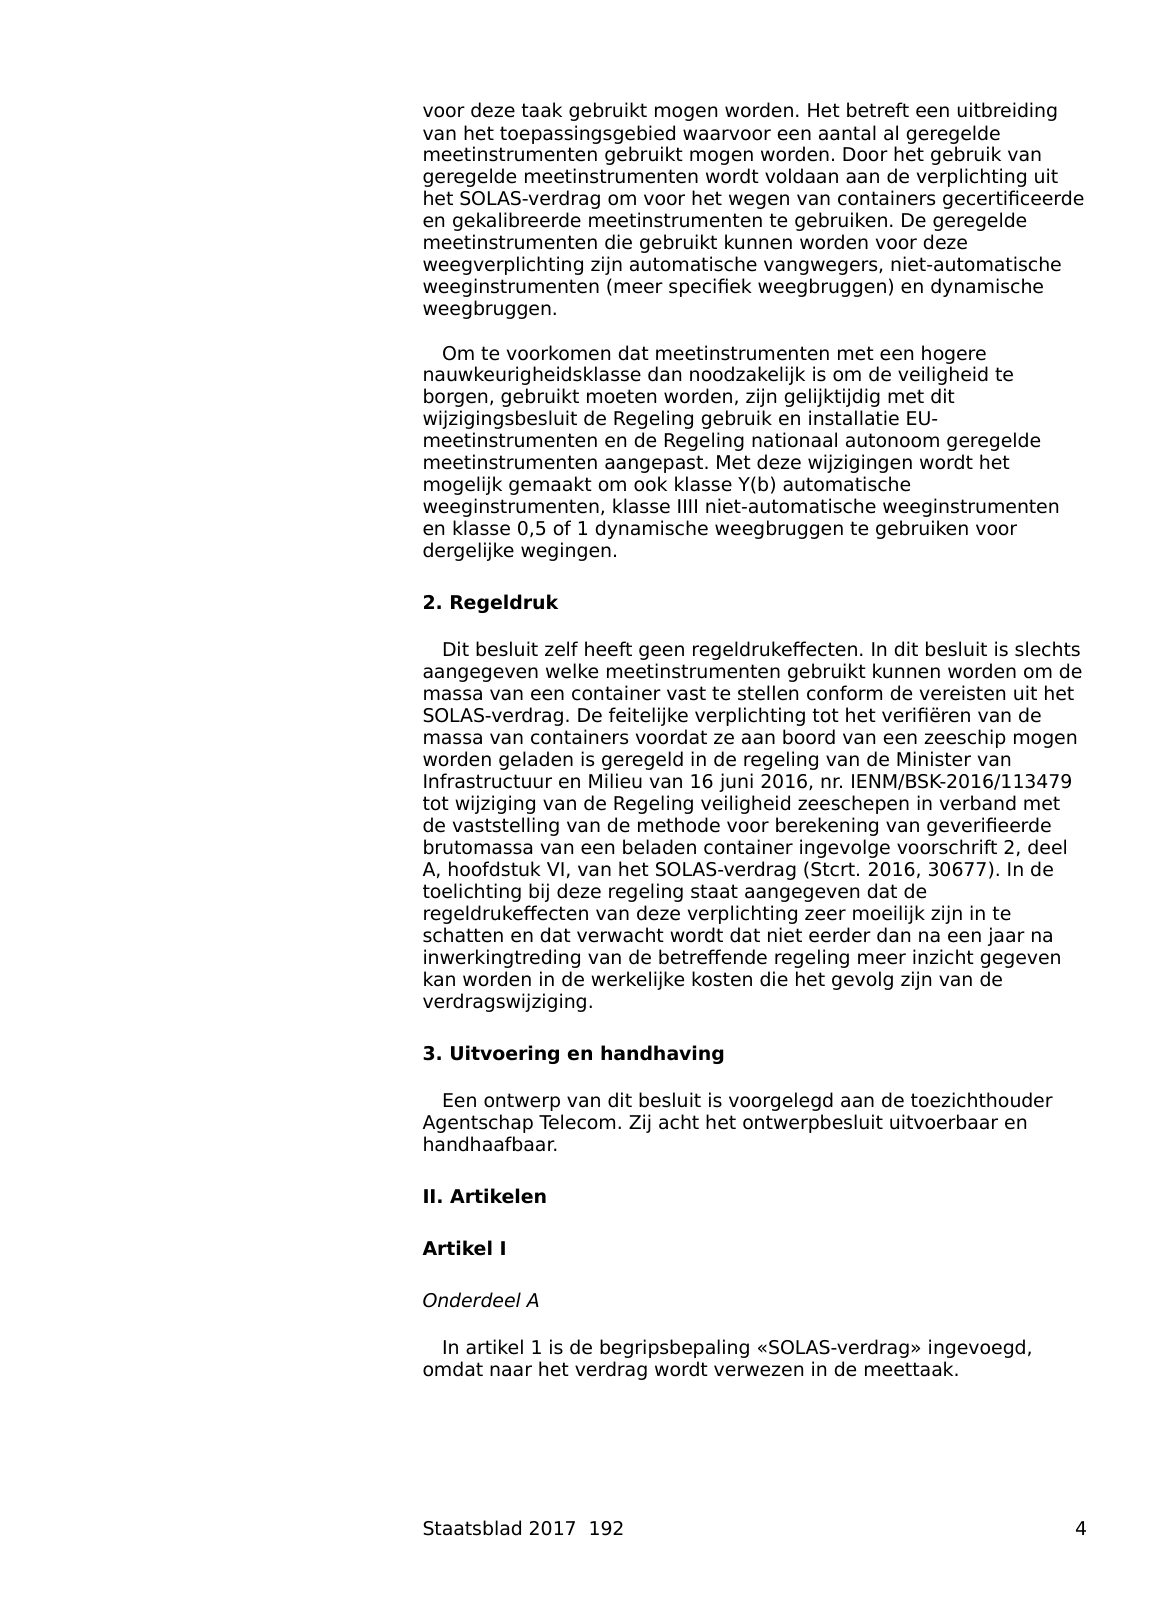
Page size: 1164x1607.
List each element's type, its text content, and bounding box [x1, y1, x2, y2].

text Om te voorkomen dat meetinstrumenten met een hogere nauwkeurigheidsklasse dan noodzakelijk is om de veiligheid te borgen, gebruikt moeten worden, zijn gelijktijdig met dit wijzigingsbesluit de Regeling gebruik en installatie EU-meetinstrumenten en de Regeling nationaal autonoom geregelde meetinstrumenten aangepast. Met deze wijzigingen wordt het mogelijk gemaakt om ook klasse Y(b) automatische weeginstrumenten, klasse IIII niet-automatische weeginstrumenten en klasse 0,5 of 1 dynamische weegbruggen te gebruiken voor dergelijke wegingen. [422, 342, 1087, 562]
subtitle 2. Regeldruk [422, 592, 1087, 614]
subtitle II. Artikelen [422, 1186, 1087, 1208]
subtitle Artikel I [422, 1238, 1087, 1260]
text Een ontwerp van dit besluit is voorgelegd aan de toezichthouder Agentschap Telecom. Zij acht het ontwerpbesluit uitvoerbaar en handhaafbaar. [422, 1090, 1087, 1156]
subtitle Onderdeel A [422, 1290, 1087, 1312]
text Dit besluit zelf heeft geen regeldrukeffecten. In dit besluit is slechts aangegeven welke meetinstrumenten gebruikt kunnen worden om de massa van een container vast te stellen conform de vereisten uit het SOLAS-verdrag. De feitelijke verplichting tot het verifiëren van de massa van containers voordat ze aan boord van een zeeschip mogen worden geladen is geregeld in de regeling van de Minister van Infrastructuur en Milieu van 16 juni 2016, nr. IENM/BSK-2016/113479 tot wijziging van de Regeling veiligheid zeeschepen in verband met de vaststelling van de methode voor berekening van geverifieerde brutomassa van een beladen container ingevolge voorschrift 2, deel A, hoofdstuk VI, van het SOLAS-verdrag (Stcrt. 2016, 30677). In de toelichting bij deze regeling staat aangegeven dat de regeldrukeffecten van deze verplichting zeer moeilijk zijn in te schatten en dat verwacht wordt dat niet eerder dan na een jaar na inwerkingtreding van de betreffende regeling meer inzicht gegeven kan worden in de werkelijke kosten die het gevolg zijn van de verdragswijziging. [422, 639, 1087, 1013]
text In artikel 1 is de begripsbepaling «SOLAS-verdrag» ingevoegd, omdat naar het verdrag wordt verwezen in de meettaak. [422, 1337, 1087, 1381]
subtitle 3. Uitvoering en handhaving [422, 1043, 1087, 1065]
text voor deze taak gebruikt mogen worden. Het betreft een uitbreiding van het toepassingsgebied waarvoor een aantal al geregelde meetinstrumenten gebruikt mogen worden. Door het gebruik van geregelde meetinstrumenten wordt voldaan aan de verplichting uit het SOLAS-verdrag om voor het wegen van containers gecertificeerde en gekalibreerde meetinstrumenten te gebruiken. De geregelde meetinstrumenten die gebruikt kunnen worden voor deze weegverplichting zijn automatische vangwegers, niet-automatische weeginstrumenten (meer specifiek weegbruggen) en dynamische weegbruggen. [422, 100, 1087, 320]
